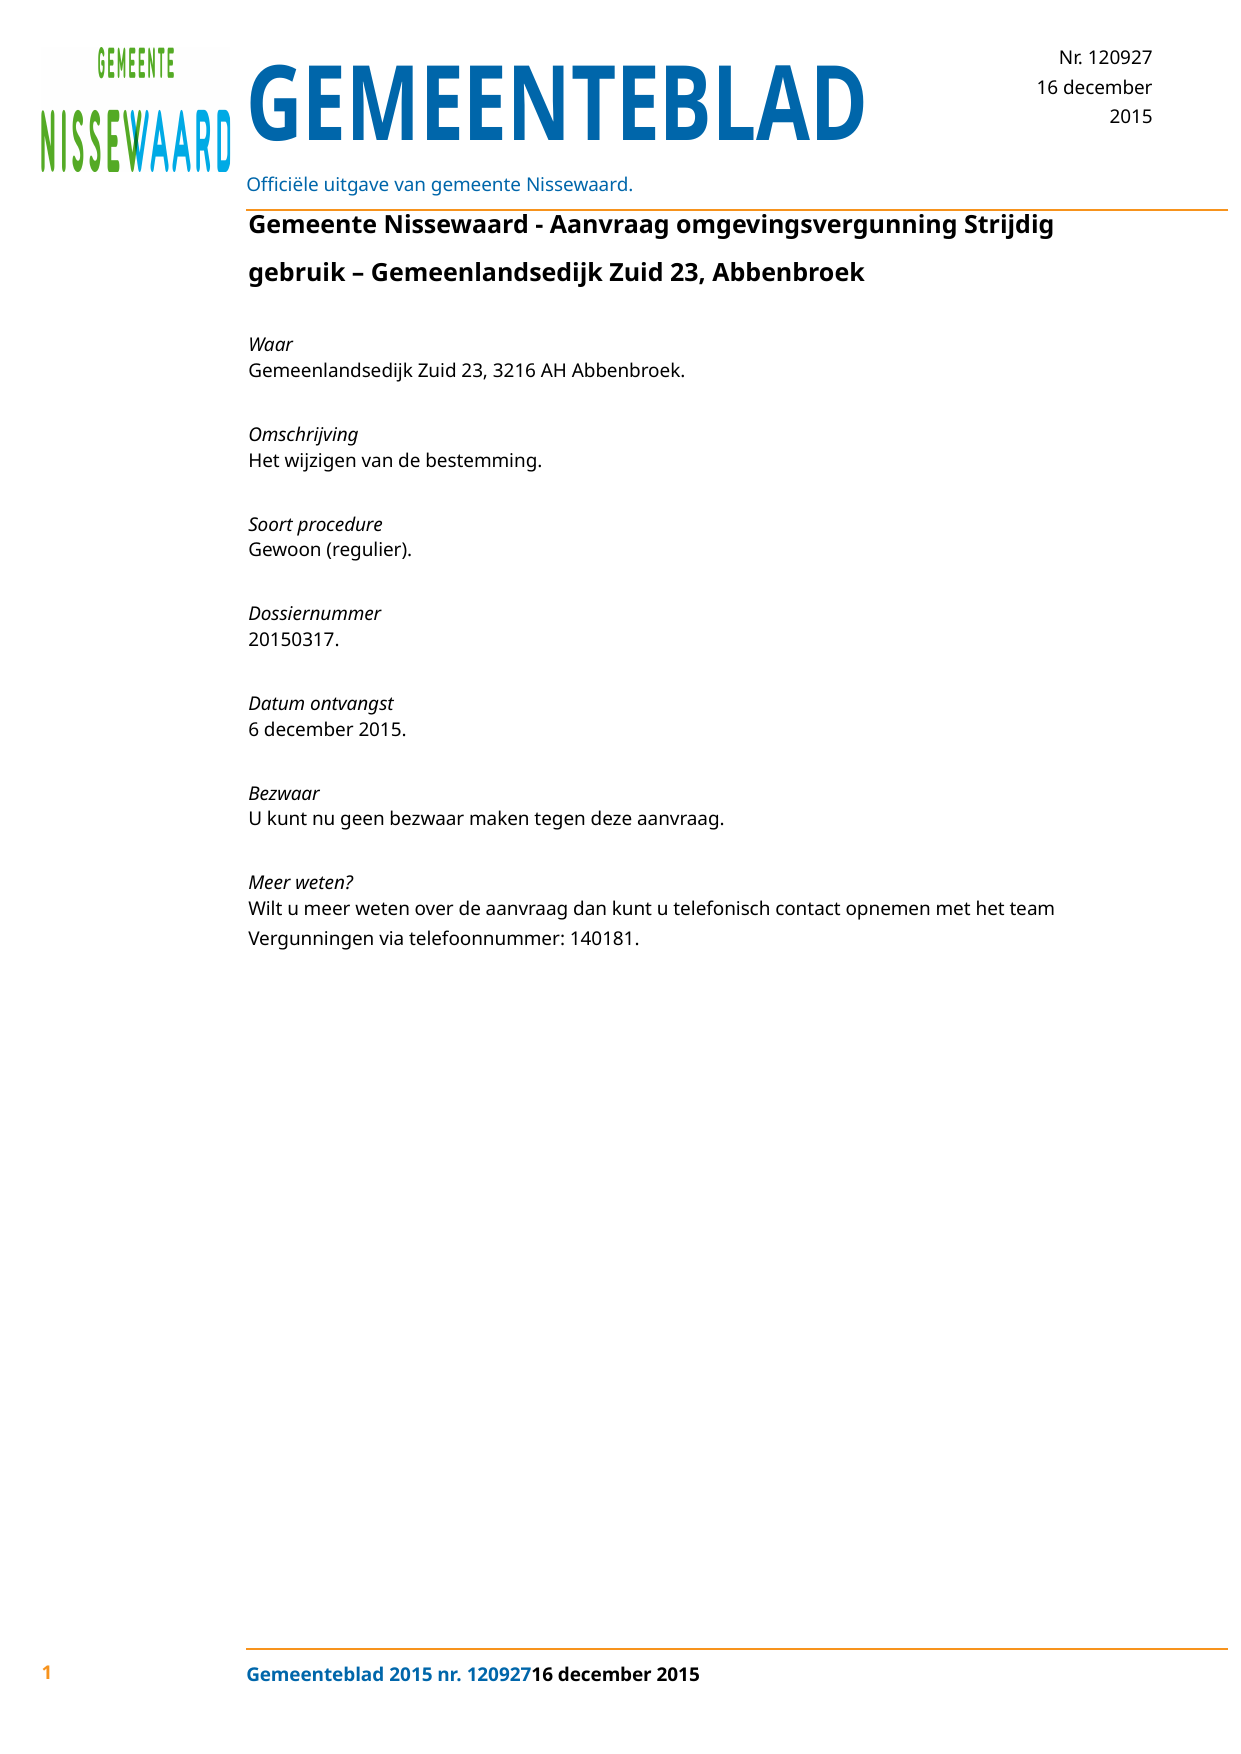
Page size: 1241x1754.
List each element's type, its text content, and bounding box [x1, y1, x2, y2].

text Omschrijving [248, 421, 1152, 447]
text Gemeenlandsedijk Zuid 23, 3216 AH Abbenbroek. [248, 357, 1152, 383]
text Bezwaar [248, 780, 1152, 806]
text 6 december 2015. [248, 716, 1152, 742]
picture [222, 122, 227, 160]
text Datum ontvangst [248, 690, 1152, 716]
picture [41, 47, 231, 172]
text Waar [248, 331, 1152, 357]
text Soort procedure [248, 511, 1152, 537]
text Gewoon (regulier). [248, 537, 1152, 562]
picture [154, 157, 165, 172]
text Meer weten? [248, 869, 1152, 895]
picture [176, 157, 187, 172]
text 20150317. [248, 626, 1152, 652]
text Wilt u meer weten over de aanvraag dan kunt u telefonisch contact opnemen met het team Vergunningen via telefoonnummer: 140181. [248, 895, 1152, 951]
picture [201, 122, 206, 138]
picture [200, 151, 206, 172]
text Het wijzigen van de bestemming. [248, 447, 1152, 473]
text U kunt nu geen bezwaar maken tegen deze aanvraag. [248, 806, 1152, 831]
text Gemeente Nissewaard - Aanvraag omgevingsvergunning Strijdig gebruik – Gemeenlandsedijk Zuid 23, Abbenbroek [248, 211, 1152, 288]
text Dossiernummer [248, 601, 1152, 626]
